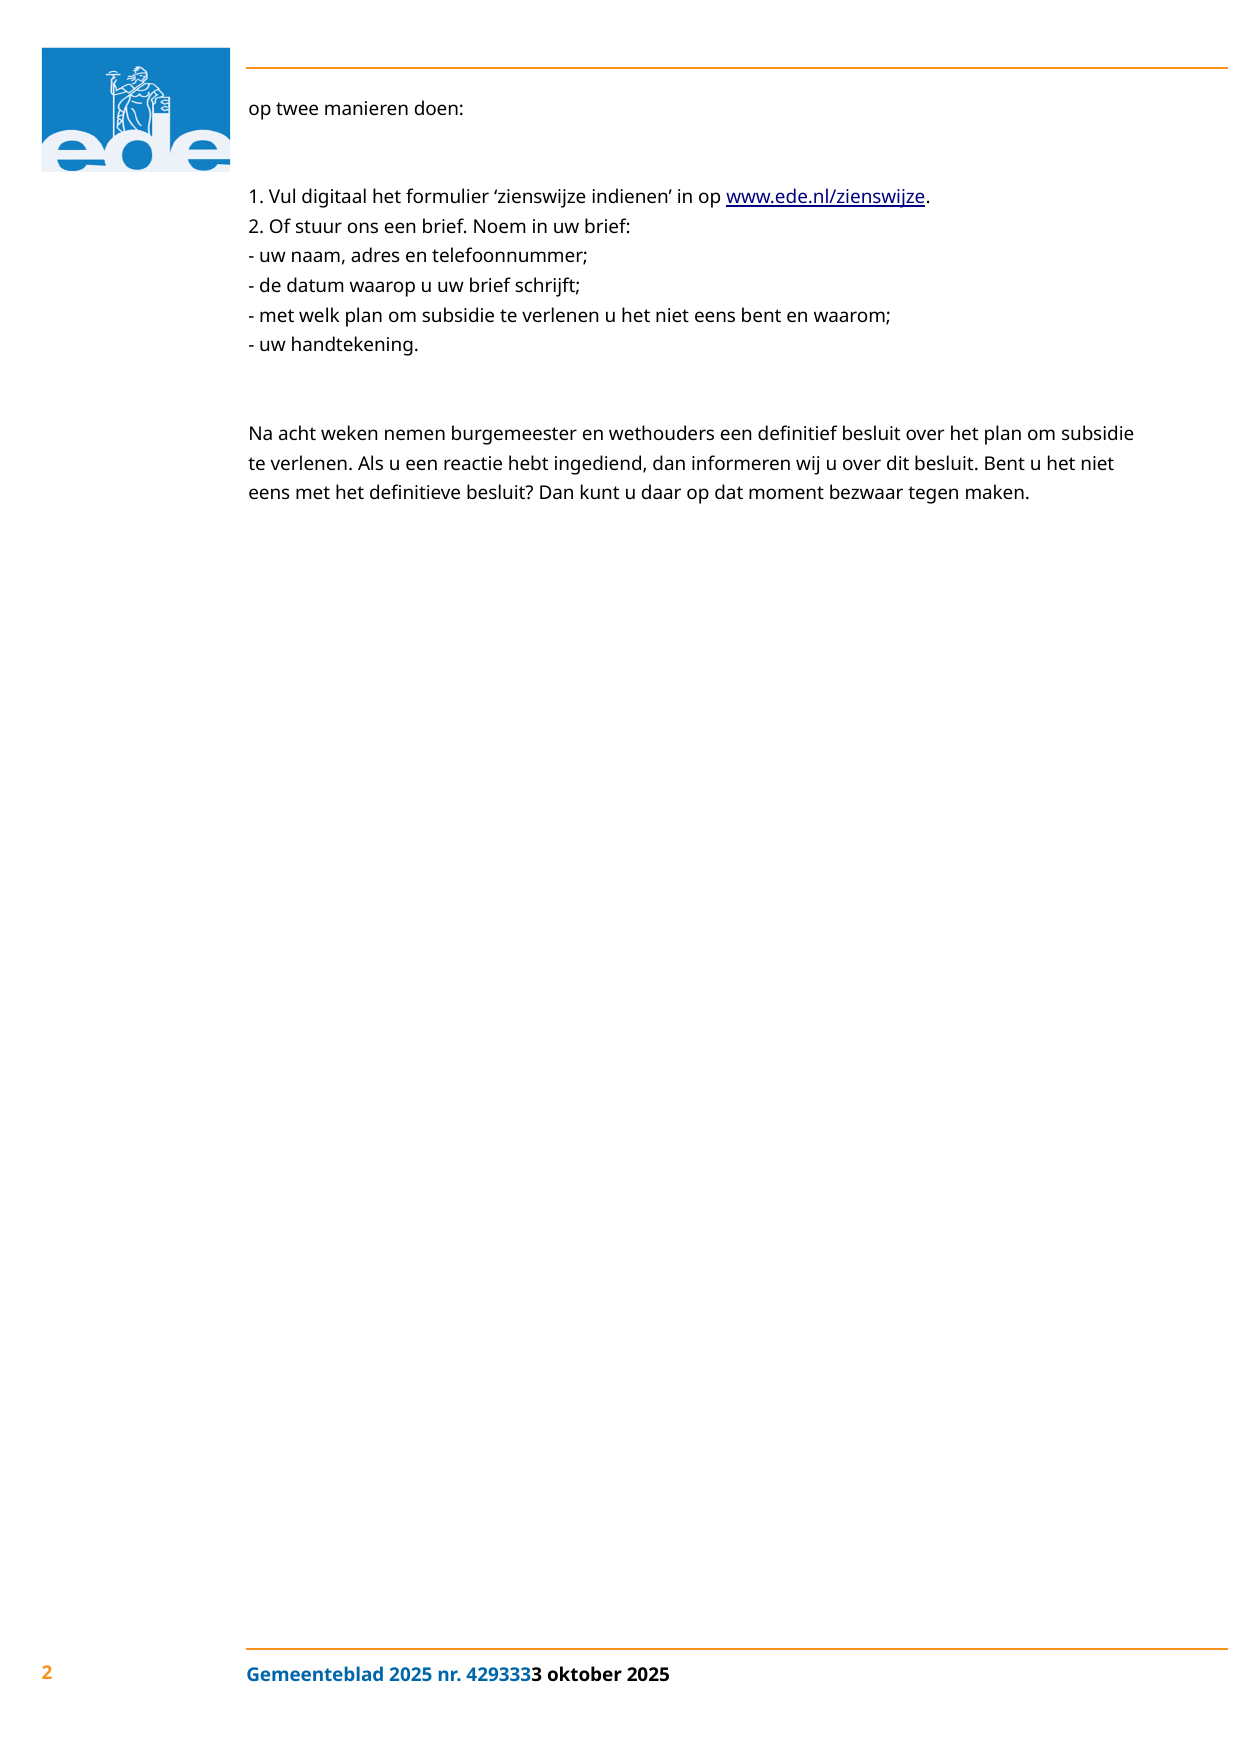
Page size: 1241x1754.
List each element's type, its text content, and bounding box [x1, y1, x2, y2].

text Na acht weken nemen burgemeester en wethouders een definitief besluit over het plan om subsidie te verlenen. Als u een reactie hebt ingediend, dan informeren wij u over dit besluit. Bent u het niet eens met het definitieve besluit? Dan kunt u daar op dat moment bezwaar tegen maken. [248, 420, 1152, 505]
text - uw naam, adres en telefoonnummer; [248, 243, 1152, 268]
picture [41, 47, 231, 172]
text - uw handtekening. [248, 331, 1152, 357]
text 1. Vul digitaal het formulier ‘zienswijze indienen’ in op www.ede.nl/zienswijze. [248, 183, 1152, 209]
text op twee manieren doen: [248, 95, 1152, 121]
text - met welk plan om subsidie te verlenen u het niet eens bent en waarom; [248, 302, 1152, 328]
text 2. Of stuur ons een brief. Noem in uw brief: [248, 213, 1152, 239]
text - de datum waarop u uw brief schrijft; [248, 272, 1152, 298]
